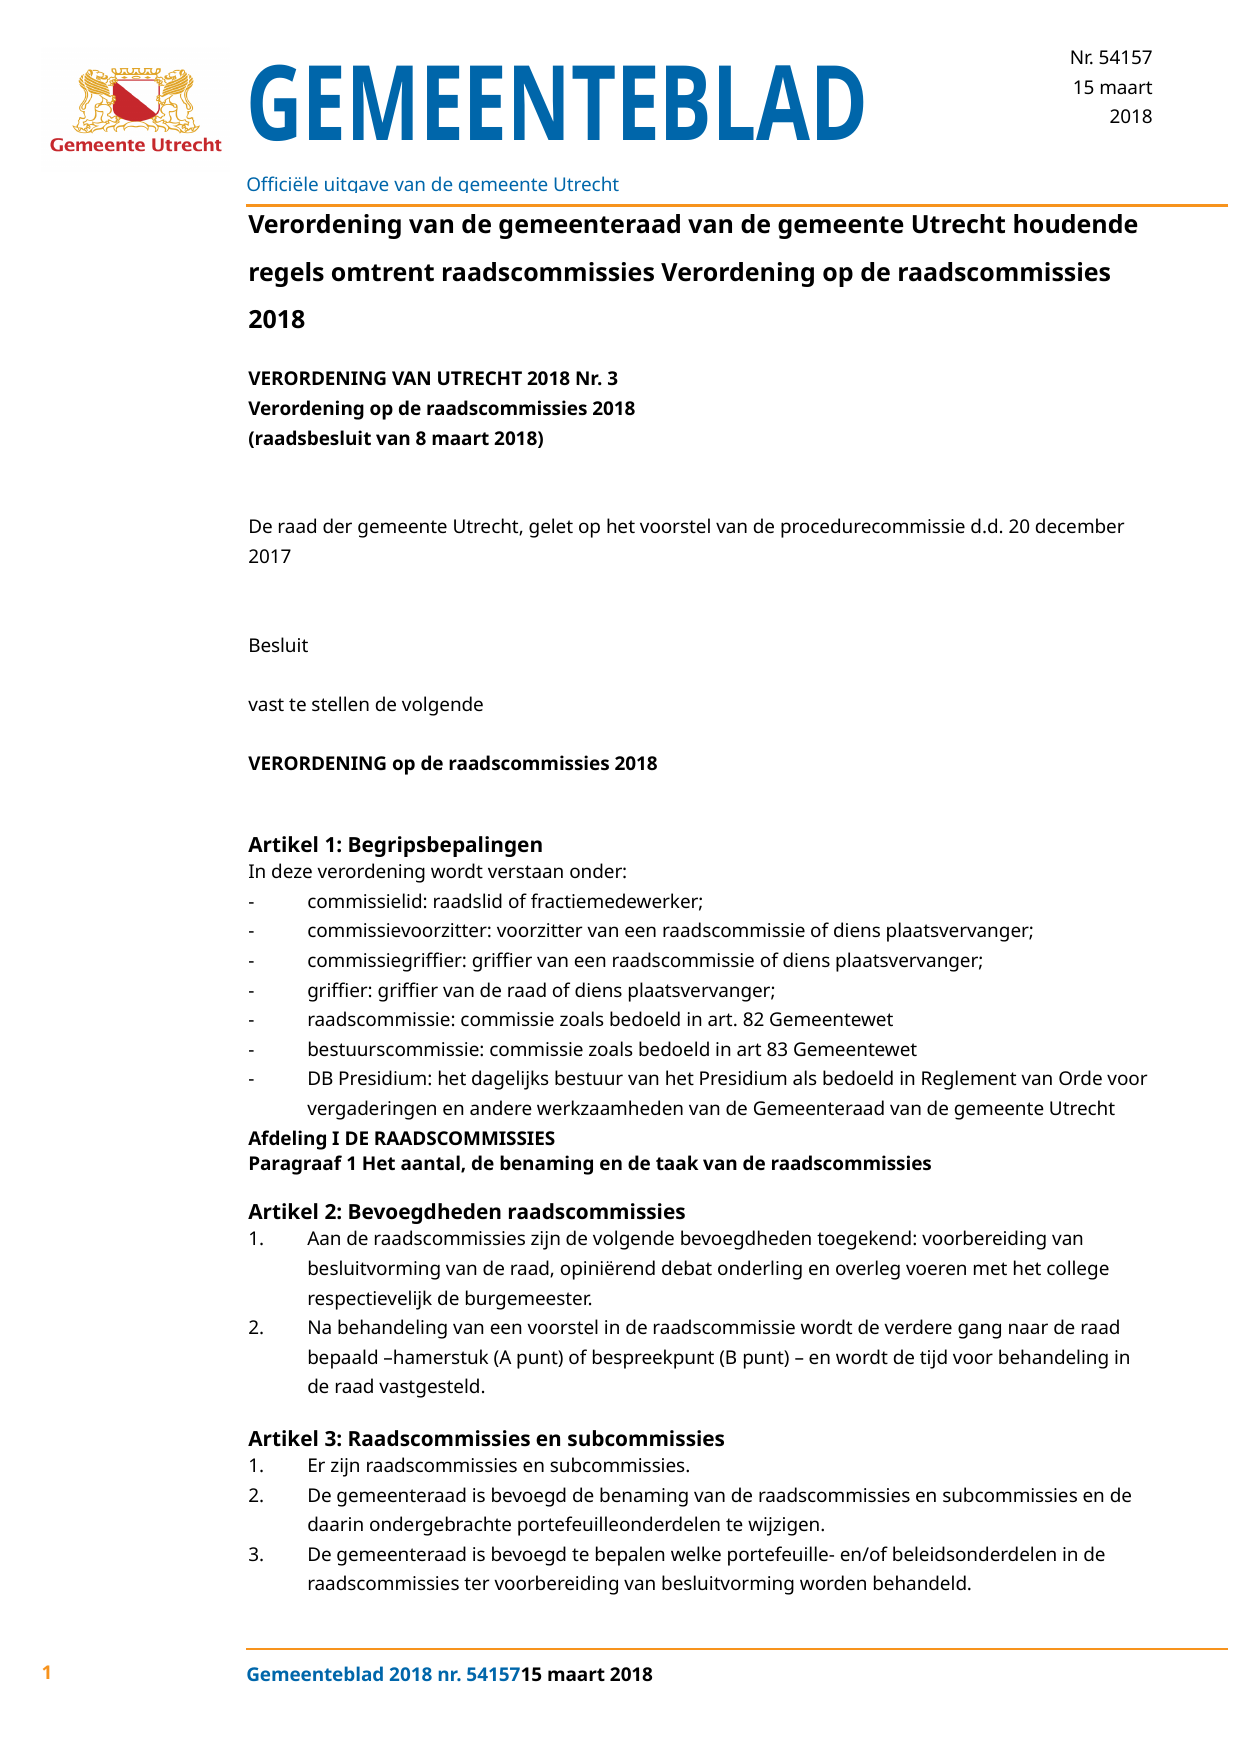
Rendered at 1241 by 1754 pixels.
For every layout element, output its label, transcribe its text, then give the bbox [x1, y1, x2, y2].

list De gemeenteraad is bevoegd te bepalen welke portefeuille- en/of beleidsonderdelen in de raadscommissies ter voorbereiding van besluitvorming worden behandeld. [248, 1541, 1152, 1596]
text Artikel 3: Raadscommissies en subcommissies [248, 1424, 1152, 1452]
list griffier: griffier van de raad of diens plaatsvervanger; [248, 977, 1152, 1003]
list commissielid: raadslid of fractiemedewerker; [248, 888, 1152, 914]
picture [41, 47, 231, 172]
list commissiegriffier: griffier van een raadscommissie of diens plaatsvervanger; [248, 947, 1152, 973]
list raadscommissie: commissie zoals bedoeld in art. 82 Gemeentewet [248, 1006, 1152, 1032]
list Er zijn raadscommissies en subcommissies. [248, 1452, 1152, 1478]
list Na behandeling van een voorstel in de raadscommissie wordt de verdere gang naar de raad bepaald –hamerstuk (A punt) of bespreekpunt (B punt) – en wordt de tijd voor behandeling in de raad vastgesteld. [248, 1314, 1152, 1399]
list commissievoorzitter: voorzitter van een raadscommissie of diens plaatsvervanger; [248, 918, 1152, 943]
list bestuurscommissie: commissie zoals bedoeld in art 83 Gemeentewet [248, 1036, 1152, 1062]
text In deze verordening wordt verstaan onder: [248, 858, 1152, 884]
text De raad der gemeente Utrecht, gelet op het voorstel van de procedurecommissie d.d. 20 december 2017 [248, 513, 1152, 569]
text Artikel 1: Begripsbepalingen [248, 830, 1152, 858]
text VERORDENING op de raadscommissies 2018 [248, 750, 1152, 776]
text Afdeling I DE RAADSCOMMISSIES [248, 1125, 1152, 1151]
list DB Presidium: het dagelijks bestuur van het Presidium als bedoeld in Reglement van Orde voor vergaderingen en andere werkzaamheden van de Gemeenteraad van de gemeente Utrecht [248, 1066, 1152, 1121]
text Besluit [248, 632, 1152, 657]
text Verordening van de gemeenteraad van de gemeente Utrecht houdende regels omtrent raadscommissies Verordening op de raadscommissies 2018 [248, 207, 1152, 336]
text vast te stellen de volgende [248, 691, 1152, 717]
list Aan de raadscommissies zijn de volgende bevoegdheden toegekend: voorbereiding van besluitvorming van de raad, opiniërend debat onderling en overleg voeren met het college respectievelijk de burgemeester. [248, 1226, 1152, 1310]
text Paragraaf 1 Het aantal, de benaming en de taak van de raadscommissies [248, 1151, 1152, 1176]
text VERORDENING VAN UTRECHT 2018 Nr. 3 [248, 366, 1152, 391]
text (raadsbesluit van 8 maart 2018) [248, 425, 1152, 450]
text Artikel 2: Bevoegdheden raadscommissies [248, 1197, 1152, 1226]
text Verordening op de raadscommissies 2018 [248, 395, 1152, 421]
list De gemeenteraad is bevoegd de benaming van de raadscommissies en subcommissies en de daarin ondergebrachte portefeuilleonderdelen te wijzigen. [248, 1482, 1152, 1537]
